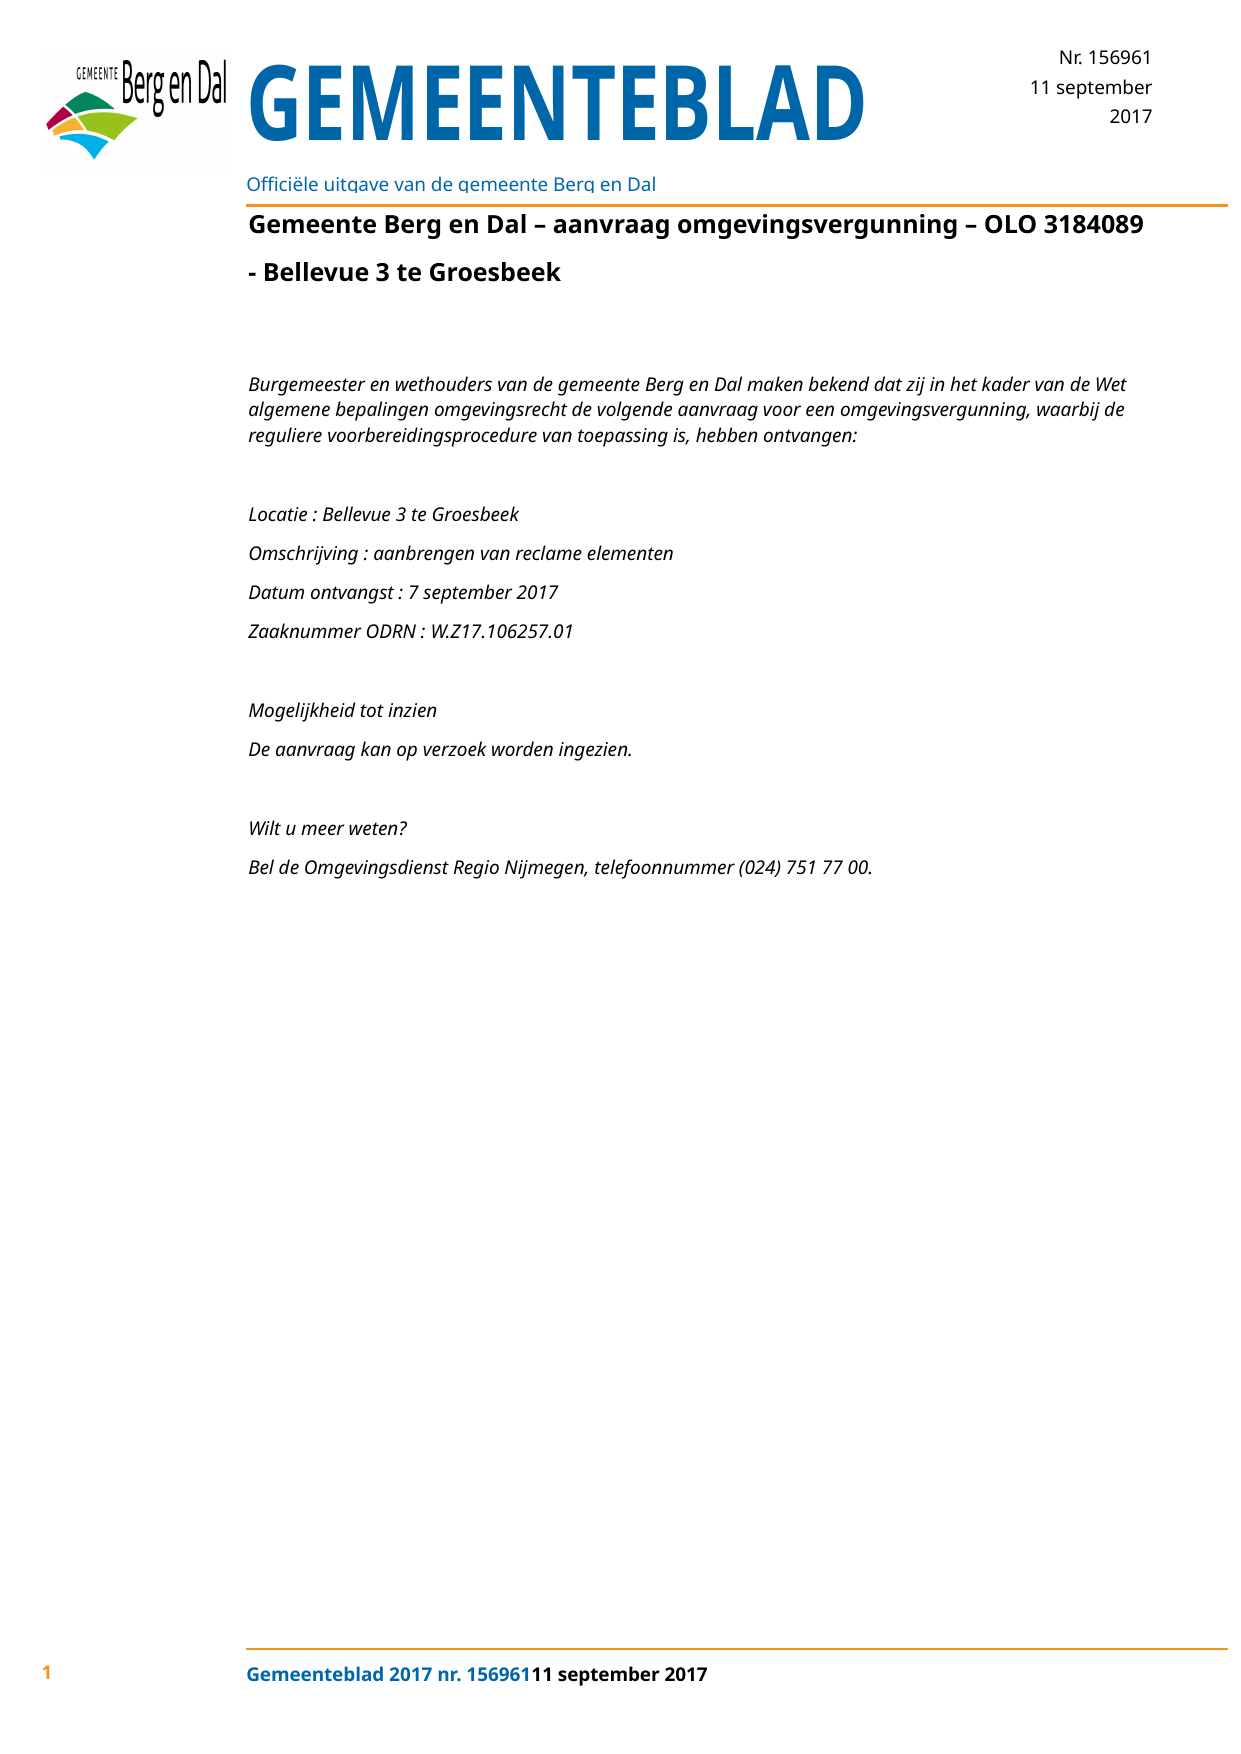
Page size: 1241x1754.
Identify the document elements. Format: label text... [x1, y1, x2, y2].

text Burgemeester en wethouders van de gemeente Berg en Dal maken bekend dat zij in het kader van de Wet algemene bepalingen omgevingsrecht de volgende aanvraag voor een omgevingsvergunning, waarbij de reguliere voorbereidingsprocedure van toepassing is, hebben ontvangen: [248, 371, 1152, 448]
text Wilt u meer weten? [248, 815, 1152, 841]
text Bel de Omgevingsdienst Regio Nijmegen, telefoonnummer (024) 751 77 00. [248, 854, 1152, 880]
text Zaaknummer ODRN : W.Z17.106257.01 [248, 618, 1152, 644]
text Datum ontvangst : 7 september 2017 [248, 579, 1152, 605]
picture [41, 47, 231, 172]
text Mogelijkheid tot inzien [248, 697, 1152, 723]
text De aanvraag kan op verzoek worden ingezien. [248, 736, 1152, 762]
text Omschrijving : aanbrengen van reclame elementen [248, 540, 1152, 566]
text Gemeente Berg en Dal – aanvraag omgevingsvergunning – OLO 3184089 - Bellevue 3 te Groesbeek [248, 207, 1152, 288]
text Locatie : Bellevue 3 te Groesbeek [248, 501, 1152, 526]
